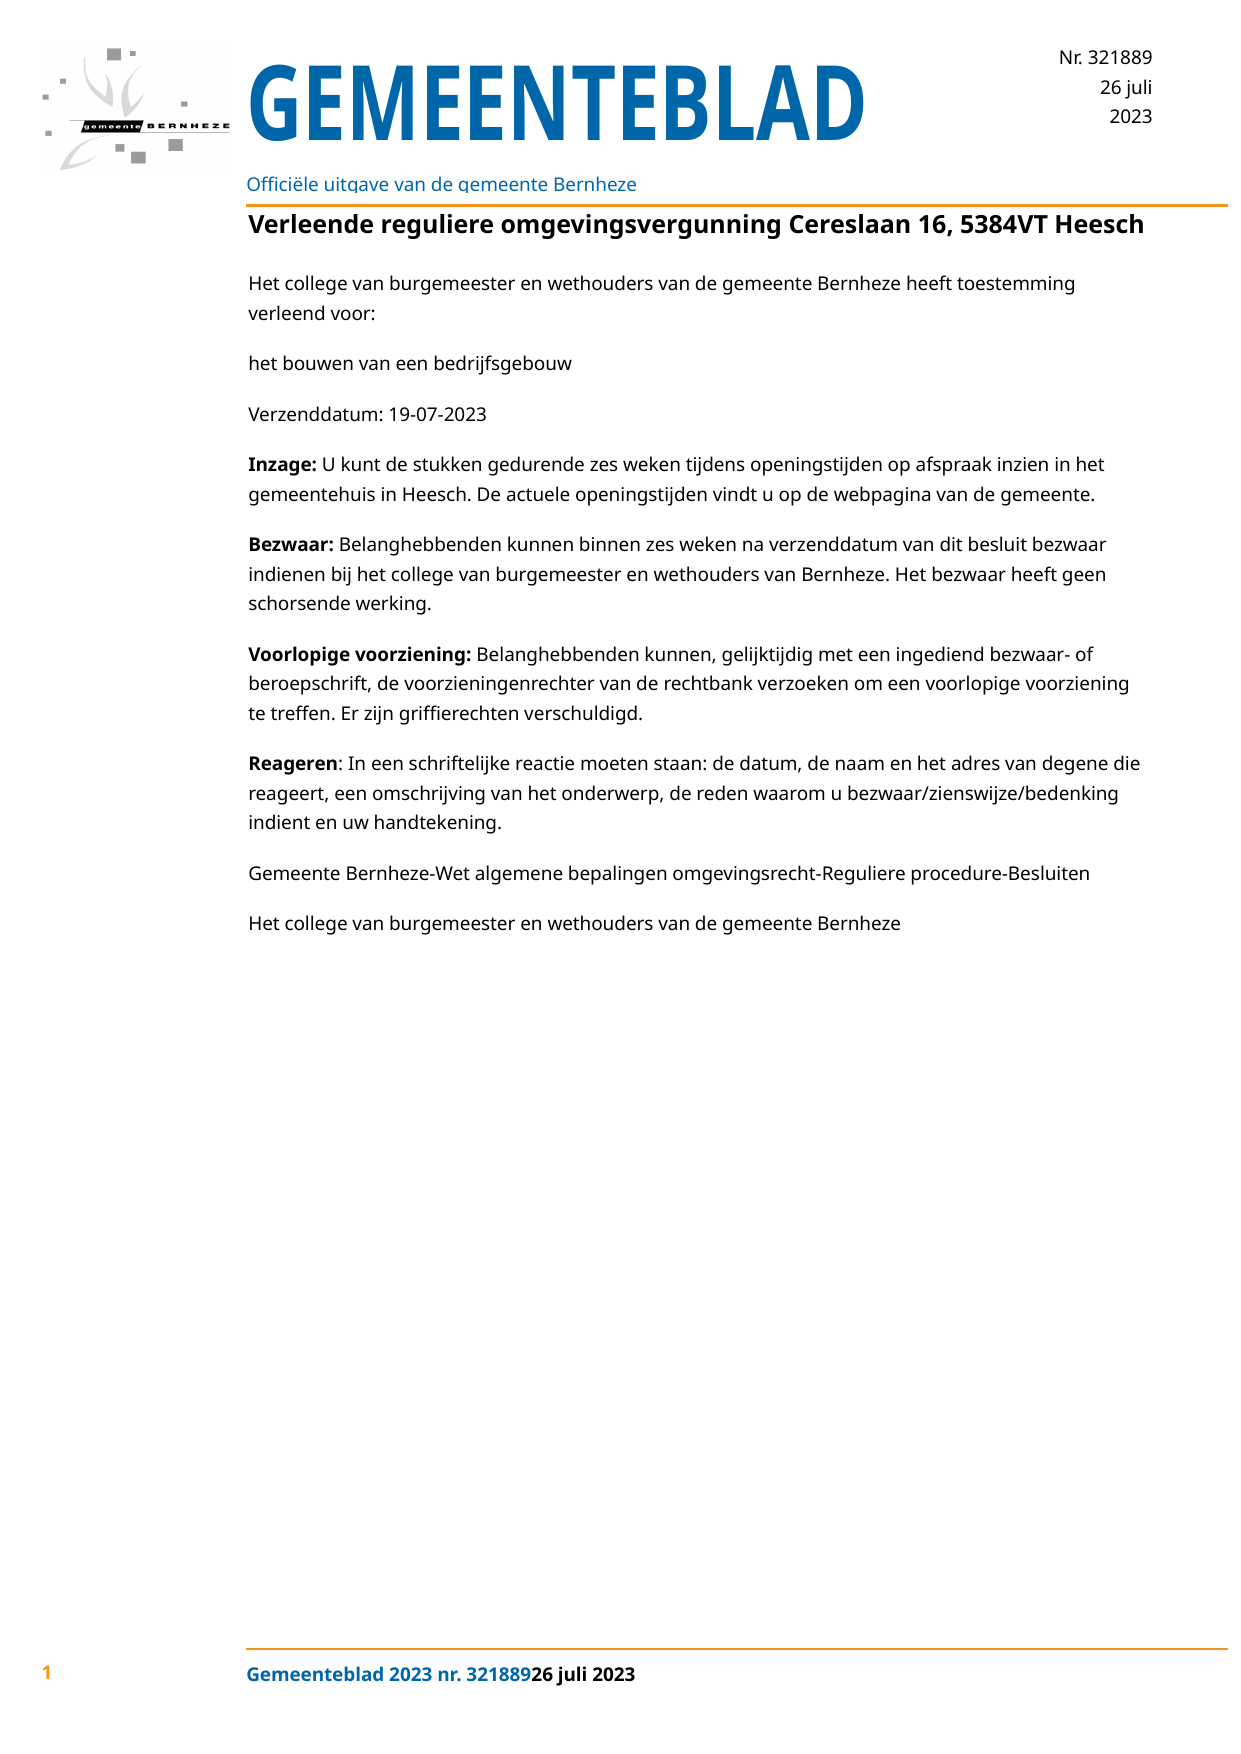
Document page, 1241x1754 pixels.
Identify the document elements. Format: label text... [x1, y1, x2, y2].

text Het college van burgemeester en wethouders van de gemeente Bernheze [248, 910, 1152, 936]
text Gemeente Bernheze-Wet algemene bepalingen omgevingsrecht-Reguliere procedure-Besluiten [248, 860, 1152, 886]
text Verleende reguliere omgevingsvergunning Cereslaan 16, 5384VT Heesch [248, 207, 1152, 241]
text Reageren: In een schriftelijke reactie moeten staan: de datum, de naam en het adres van degene die reageert, een omschrijving van het onderwerp, de reden waarom u bezwaar/zienswijze/bedenking indient en uw handtekening. [248, 750, 1152, 835]
picture [41, 47, 231, 172]
text Het college van burgemeester en wethouders van de gemeente Bernheze heeft toestemming verleend voor: [248, 270, 1152, 326]
text Bezwaar: Belanghebbenden kunnen binnen zes weken na verzenddatum van dit besluit bezwaar indienen bij het college van burgemeester en wethouders van Bernheze. Het bezwaar heeft geen schorsende werking. [248, 531, 1152, 616]
text Inzage: U kunt de stukken gedurende zes weken tijdens openingstijden op afspraak inzien in het gemeentehuis in Heesch. De actuele openingstijden vindt u op de webpagina van de gemeente. [248, 451, 1152, 506]
text Verzenddatum: 19-07-2023 [248, 401, 1152, 426]
text Voorlopige voorziening: Belanghebbenden kunnen, gelijktijdig met een ingediend bezwaar- of beroepschrift, de voorzieningenrechter van de rechtbank verzoeken om een voorlopige voorziening te treffen. Er zijn griffierechten verschuldigd. [248, 641, 1152, 726]
text het bouwen van een bedrijfsgebouw [248, 350, 1152, 376]
